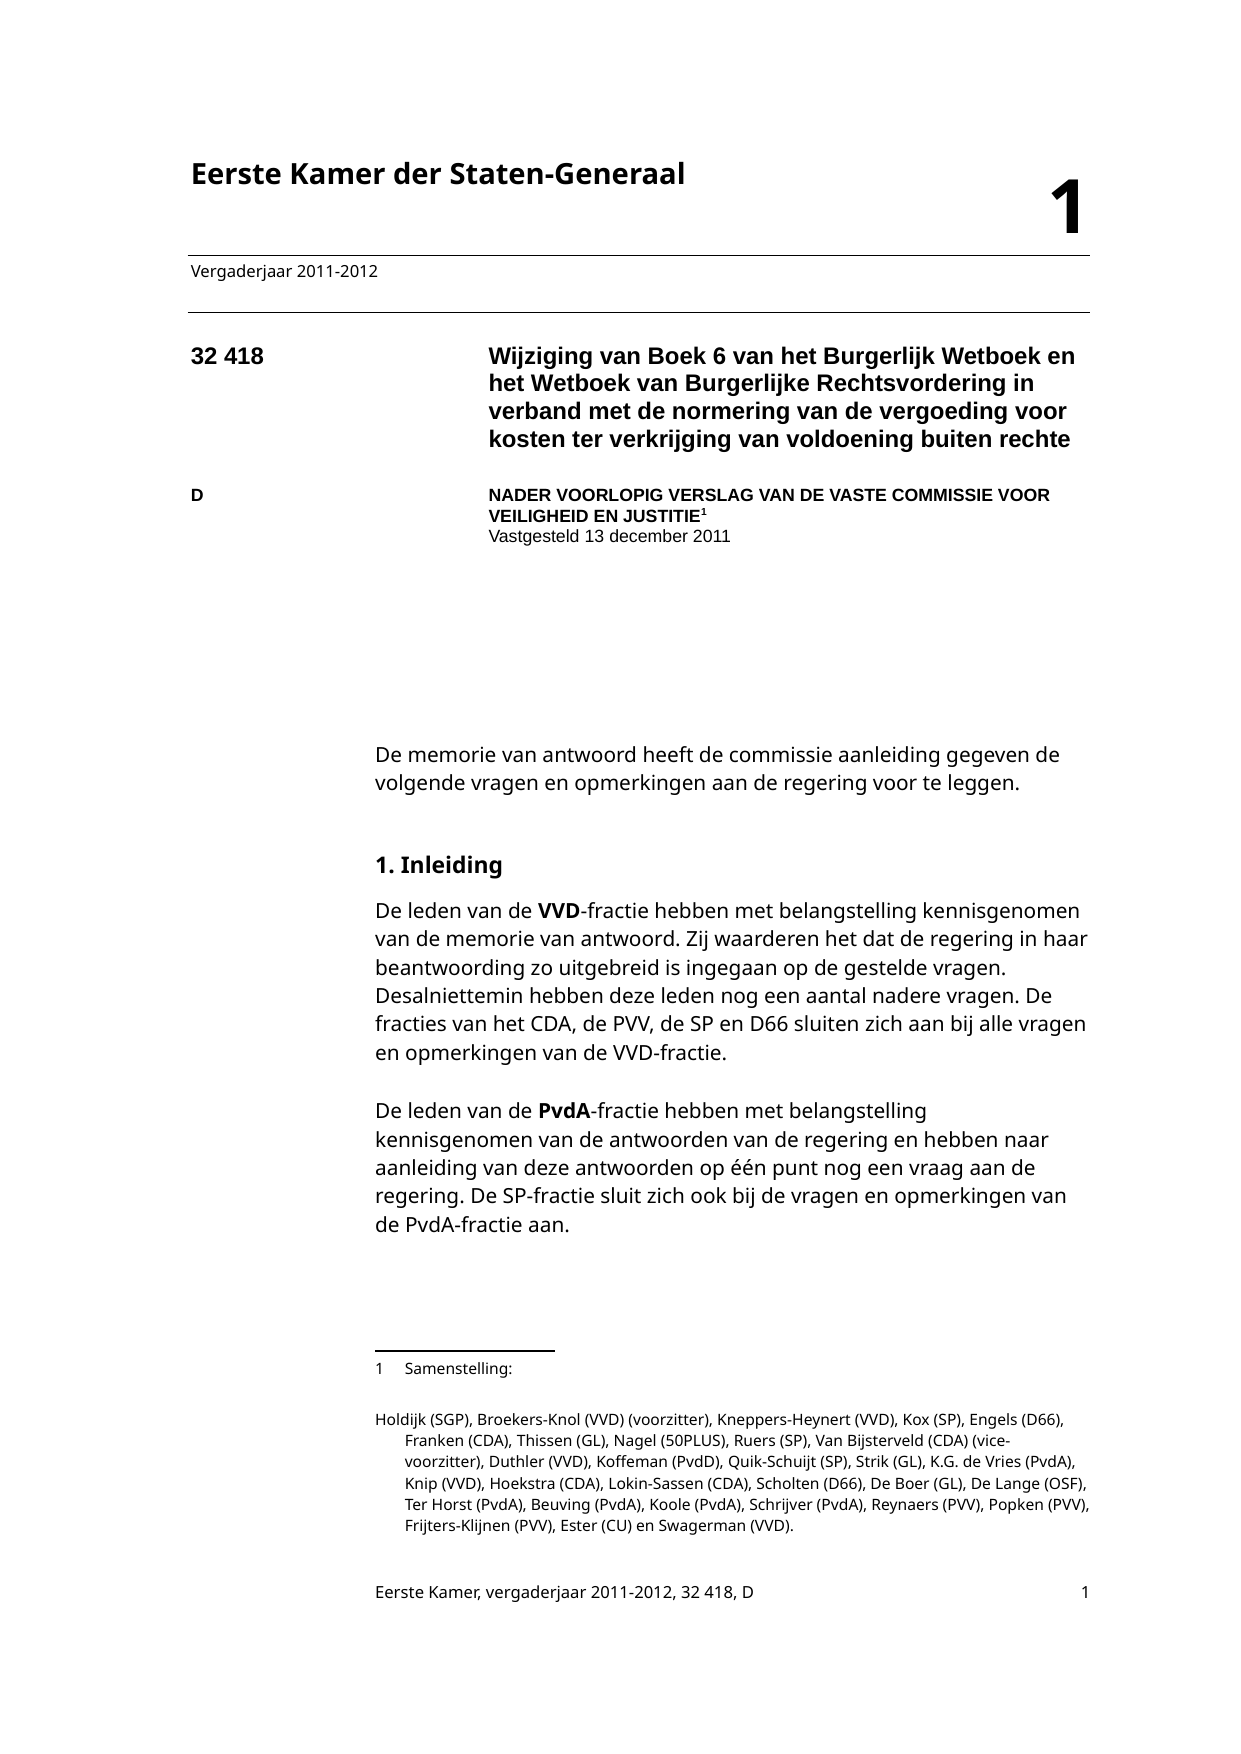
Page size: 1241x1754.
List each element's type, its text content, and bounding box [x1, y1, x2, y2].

table_header Eerste Kamer der Staten-Generaal [188, 150, 909, 255]
table_cell NADER VOORLOPIG VERSLAG VAN DE VASTE COMMISSIE VOOR VEILIGHEID EN JUSTITIE Vastgesteld 13 december 2011 [485, 482, 1090, 622]
table_cell [485, 256, 1090, 312]
subtitle 1. Inleiding [375, 849, 1090, 881]
text De leden van de PvdA-fractie hebben met belangstelling kennisgenomen van de antwoorden van de regering en hebben naar aanleiding van deze antwoorden op één punt nog een vraag aan de regering. De SP-fractie sluit zich ook bij de vragen en opmerkingen van de PvdA-fractie aan. [375, 1096, 1090, 1238]
table_header 1 [910, 150, 1090, 255]
text De leden van de VVD-fractie hebben met belangstelling kennisgenomen van de memorie van antwoord. Zij waarderen het dat de regering in haar beantwoording zo uitgebreid is ingegaan op de gestelde vragen. Desalniettemin hebben deze leden nog een aantal nadere vragen. De fracties van het CDA, de PVV, de SP en D66 sluiten zich aan bij alle vragen en opmerkingen van de VVD-fractie. [375, 896, 1090, 1066]
table_cell [485, 313, 1090, 339]
table_cell 32 418 [188, 339, 485, 482]
text De memorie van antwoord heeft de commissie aanleiding gegeven de volgende vragen en opmerkingen aan de regering voor te leggen. [375, 740, 1090, 797]
table_cell Vergaderjaar 2011-2012 [188, 256, 485, 312]
table_cell D [188, 482, 485, 622]
table_cell Wijziging van Boek 6 van het Burgerlijk Wetboek en het Wetboek van Burgerlijke Rechtsvordering in verband met de normering van de vergoeding voor kosten ter verkrijging van voldoening buiten rechte [485, 339, 1090, 482]
table_cell [188, 313, 485, 339]
